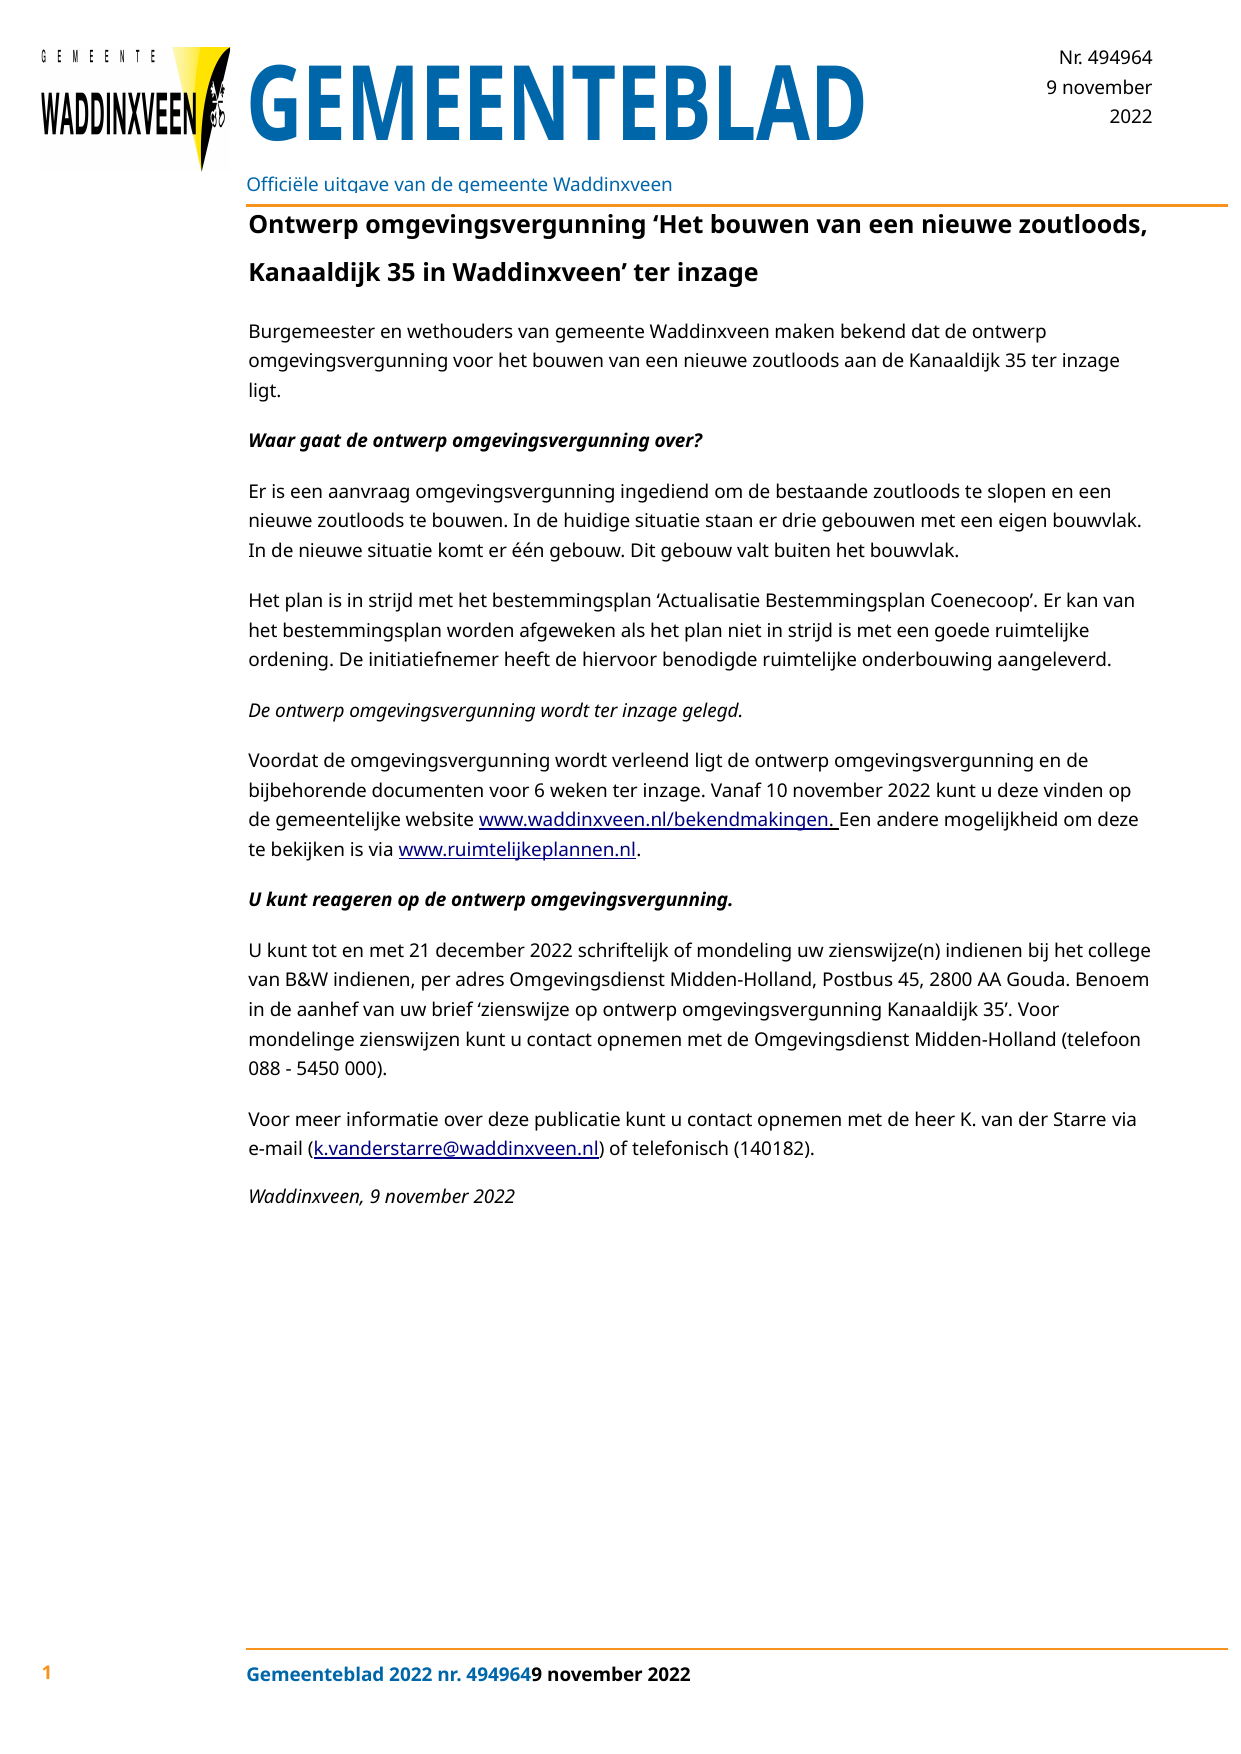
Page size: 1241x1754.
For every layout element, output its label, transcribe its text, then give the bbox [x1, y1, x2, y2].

picture [41, 47, 231, 172]
text Waar gaat de ontwerp omgevingsvergunning over? [248, 427, 1152, 453]
text Er is een aanvraag omgevingsvergunning ingediend om de bestaande zoutloods te slopen en een nieuwe zoutloods te bouwen. In de huidige situatie staan er drie gebouwen met een eigen bouwvlak. In de nieuwe situatie komt er één gebouw. Dit gebouw valt buiten het bouwvlak. [248, 478, 1152, 563]
text Ontwerp omgevingsvergunning ‘Het bouwen van een nieuwe zoutloods, Kanaaldijk 35 in Waddinxveen’ ter inzage [248, 207, 1152, 288]
text Burgemeester en wethouders van gemeente Waddinxveen maken bekend dat de ontwerp omgevingsvergunning voor het bouwen van een nieuwe zoutloods aan de Kanaaldijk 35 ter inzage ligt. [248, 318, 1152, 403]
text U kunt reageren op de ontwerp omgevingsvergunning. [248, 887, 1152, 912]
text Waddinxveen, 9 november 2022 [248, 1183, 1152, 1209]
text Voordat de omgevingsvergunning wordt verleend ligt de ontwerp omgevingsvergunning en de bijbehorende documenten voor 6 weken ter inzage. Vanaf 10 november 2022 kunt u deze vinden op de gemeentelijke website www.waddinxveen.nl/bekendmakingen. Een andere mogelijkheid om deze te bekijken is via www.ruimtelijkeplannen.nl. [248, 747, 1152, 862]
text De ontwerp omgevingsvergunning wordt ter inzage gelegd. [248, 697, 1152, 723]
text U kunt tot en met 21 december 2022 schriftelijk of mondeling uw zienswijze(n) indienen bij het college van B&W indienen, per adres Omgevingsdienst Midden-Holland, Postbus 45, 2800 AA Gouda. Benoem in de aanhef van uw brief ‘zienswijze op ontwerp omgevingsvergunning Kanaaldijk 35’. Voor mondelinge zienswijzen kunt u contact opnemen met de Omgevingsdienst Midden-Holland (telefoon 088 - 5450 000). [248, 937, 1152, 1081]
text Voor meer informatie over deze publicatie kunt u contact opnemen met de heer K. van der Starre via e-mail (k.vanderstarre@waddinxveen.nl) of telefonisch (140182). [248, 1106, 1152, 1161]
text Het plan is in strijd met het bestemmingsplan ‘Actualisatie Bestemmingsplan Coenecoop’. Er kan van het bestemmingsplan worden afgeweken als het plan niet in strijd is met een goede ruimtelijke ordening. De initiatiefnemer heeft de hiervoor benodigde ruimtelijke onderbouwing aangeleverd. [248, 587, 1152, 672]
